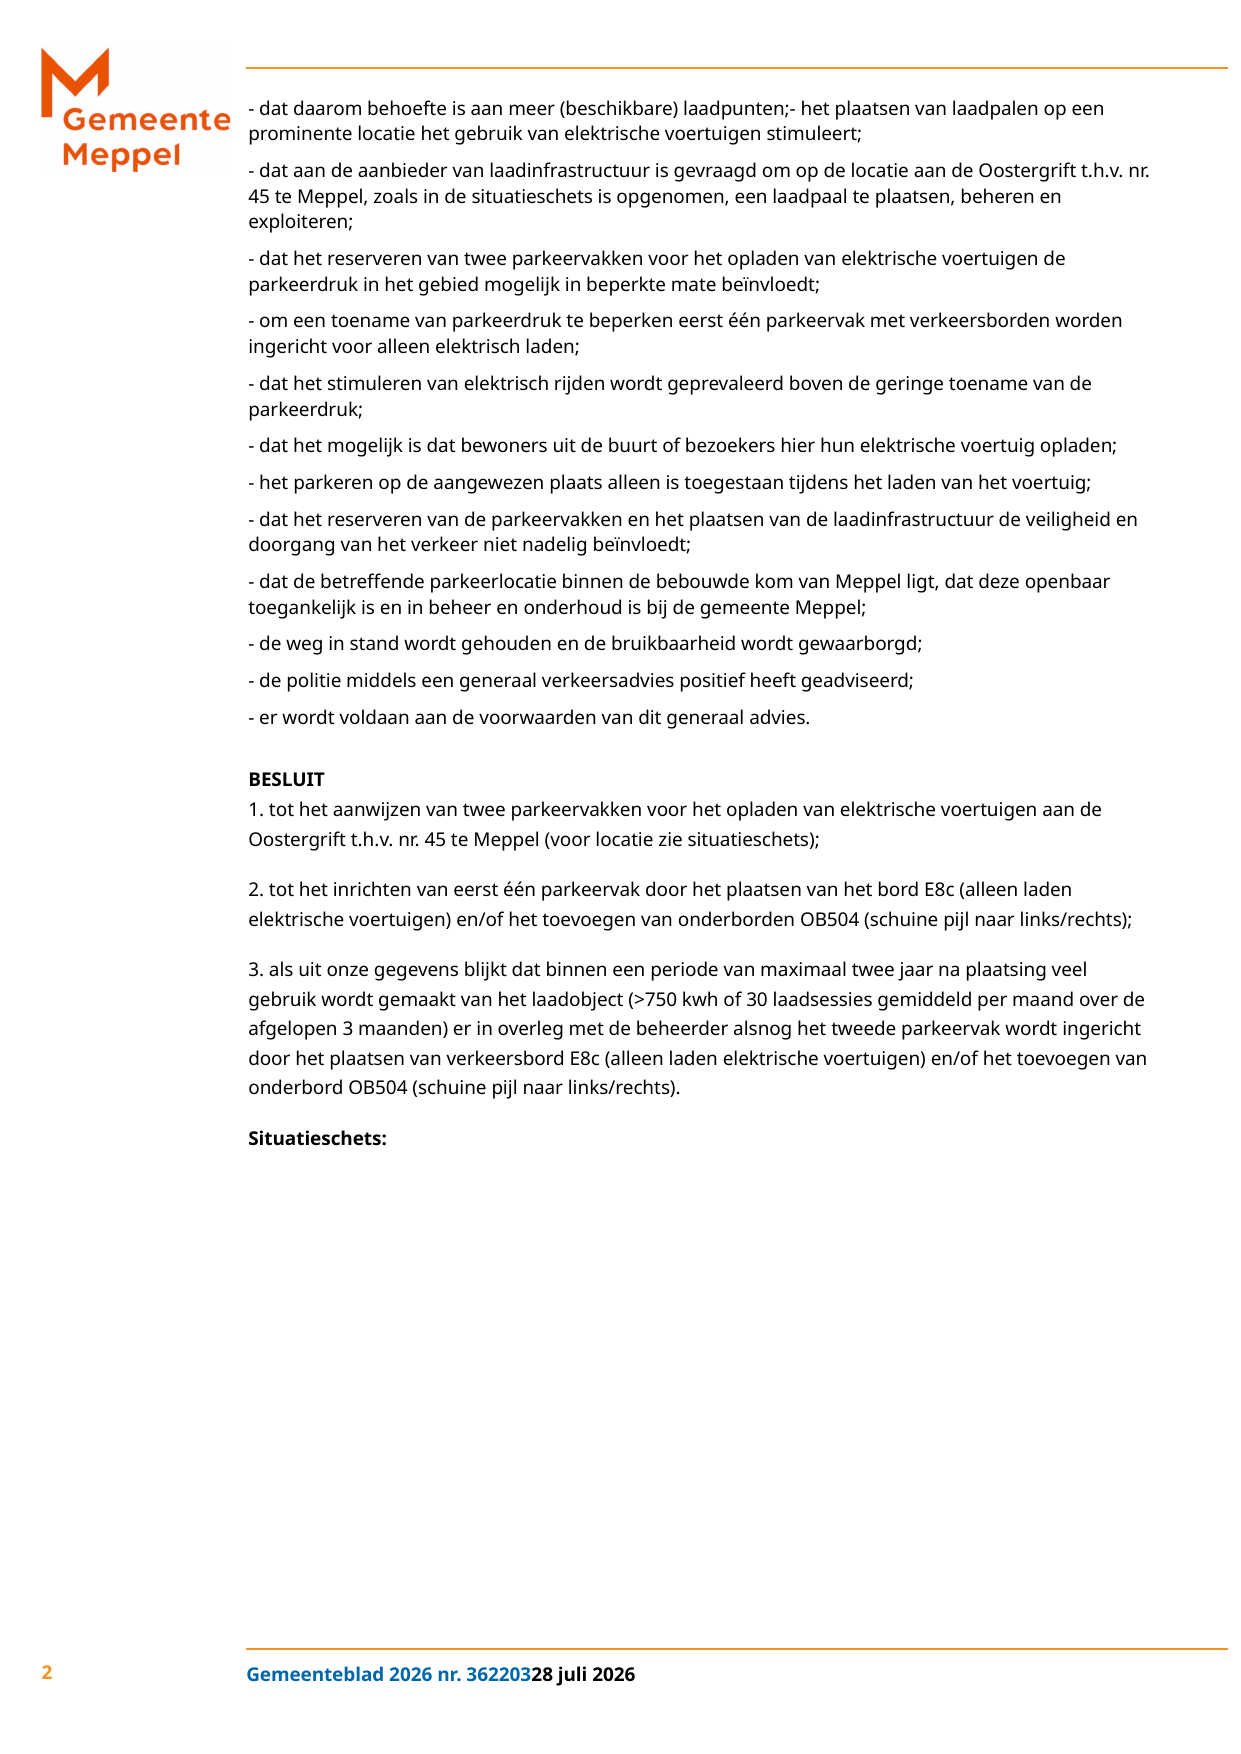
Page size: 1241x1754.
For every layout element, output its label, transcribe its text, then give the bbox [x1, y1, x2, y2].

text Situatieschets: [248, 1125, 1152, 1151]
text 1. tot het aanwijzen van twee parkeervakken voor het opladen van elektrische voertuigen aan de Oostergrift t.h.v. nr. 45 te Meppel (voor locatie zie situatieschets); [248, 796, 1152, 852]
text - dat het reserveren van twee parkeervakken voor het opladen van elektrische voertuigen de parkeerdruk in het gebied mogelijk in beperkte mate beïnvloedt; [248, 245, 1152, 297]
text 2. tot het inrichten van eerst één parkeervak door het plaatsen van het bord E8c (alleen laden elektrische voertuigen) en/of het toevoegen van onderborden OB504 (schuine pijl naar links/rechts); [248, 876, 1152, 932]
text - er wordt voldaan aan de voorwaarden van dit generaal advies. [248, 704, 1152, 730]
text - het parkeren op de aangewezen plaats alleen is toegestaan tijdens het laden van het voertuig; [248, 469, 1152, 495]
text - dat het reserveren van de parkeervakken en het plaatsen van de laadinfrastructuur de veiligheid en doorgang van het verkeer niet nadelig beïnvloedt; [248, 506, 1152, 557]
text - de weg in stand wordt gehouden en de bruikbaarheid wordt gewaarborgd; [248, 631, 1152, 656]
text BESLUIT [248, 767, 1152, 792]
text - dat daarom behoefte is aan meer (beschikbare) laadpunten;- het plaatsen van laadpalen op een prominente locatie het gebruik van elektrische voertuigen stimuleert; [248, 95, 1152, 146]
text - de politie middels een generaal verkeersadvies positief heeft geadviseerd; [248, 667, 1152, 693]
text 3. als uit onze gegevens blijkt dat binnen een periode van maximaal twee jaar na plaatsing veel gebruik wordt gemaakt van het laadobject (>750 kwh of 30 laadsessies gemiddeld per maand over de afgelopen 3 maanden) er in overleg met de beheerder alsnog het tweede parkeervak wordt ingericht door het plaatsen van verkeersbord E8c (alleen laden elektrische voertuigen) en/of het toevoegen van onderbord OB504 (schuine pijl naar links/rechts). [248, 956, 1152, 1100]
text - dat aan de aanbieder van laadinfrastructuur is gevraagd om op de locatie aan de Oostergrift t.h.v. nr. 45 te Meppel, zoals in de situatieschets is opgenomen, een laadpaal te plaatsen, beheren en exploiteren; [248, 157, 1152, 234]
picture [41, 47, 231, 172]
text - dat het mogelijk is dat bewoners uit de buurt of bezoekers hier hun elektrische voertuig opladen; [248, 432, 1152, 458]
text - dat het stimuleren van elektrisch rijden wordt geprevaleerd boven de geringe toename van de parkeerdruk; [248, 370, 1152, 422]
text - dat de betreffende parkeerlocatie binnen de bebouwde kom van Meppel ligt, dat deze openbaar toegankelijk is en in beheer en onderhoud is bij de gemeente Meppel; [248, 568, 1152, 620]
text - om een toename van parkeerdruk te beperken eerst één parkeervak met verkeersborden worden ingericht voor alleen elektrisch laden; [248, 308, 1152, 359]
